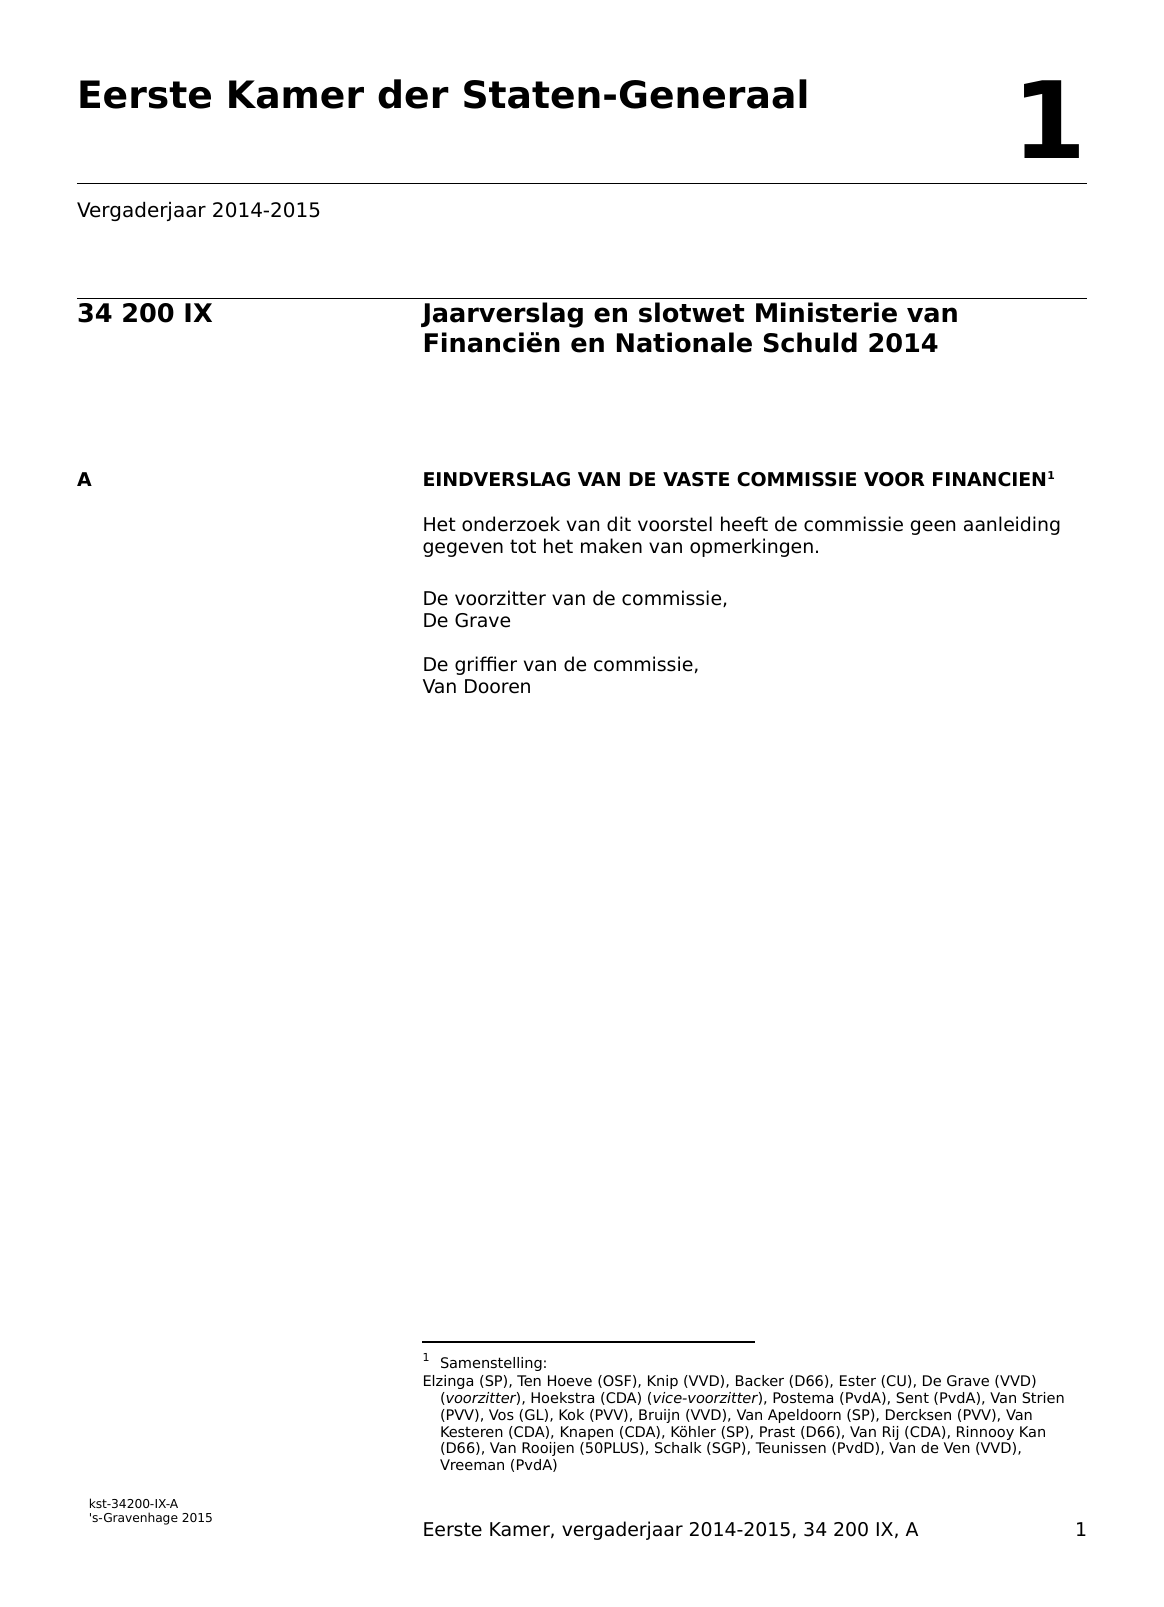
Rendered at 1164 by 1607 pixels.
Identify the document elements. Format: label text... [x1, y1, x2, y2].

text Elzinga (SP), Ten Hoeve (OSF), Knip (VVD), Backer (D66), Ester (CU), De Grave (VVD) (voorzitter), Hoekstra (CDA) (vice-voorzitter), Postema (PvdA), Sent (PvdA), Van Strien (PVV), Vos (GL), Kok (PVV), Bruijn (VVD), Van Apeldoorn (SP), Dercksen (PVV), Van Kesteren (CDA), Knapen (CDA), Köhler (SP), Prast (D66), Van Rij (CDA), Rinnooy Kan (D66), Van Rooijen (50PLUS), Schalk (SGP), Teunissen (PvdD), Van de Ven (VVD), Vreeman (PvdA) [422, 1373, 1087, 1474]
text De griffier van de commissie, Van Dooren [422, 654, 1087, 698]
text kst-34200-IX-A [88, 1497, 323, 1511]
text Het onderzoek van dit voorstel heeft de commissie geen aanleiding gegeven tot het maken van opmerkingen. [422, 513, 1087, 557]
table_header 1 [886, 59, 1087, 183]
text Samenstelling: [422, 1351, 1087, 1373]
text 's-Gravenhage 2015 [88, 1511, 323, 1525]
table_cell Vergaderjaar 2014-2015 [77, 184, 1087, 298]
subtitle 34 200 IX Jaarverslag en slotwet Ministerie van Financiën en Nationale Schuld 2014 [77, 299, 1087, 358]
subtitle A EINDVERSLAG VAN DE VASTE COMMISSIE VOOR FINANCIEN [77, 469, 1087, 491]
table_header Eerste Kamer der Staten-Generaal [77, 59, 886, 183]
text De voorzitter van de commissie, De Grave [422, 587, 1087, 631]
